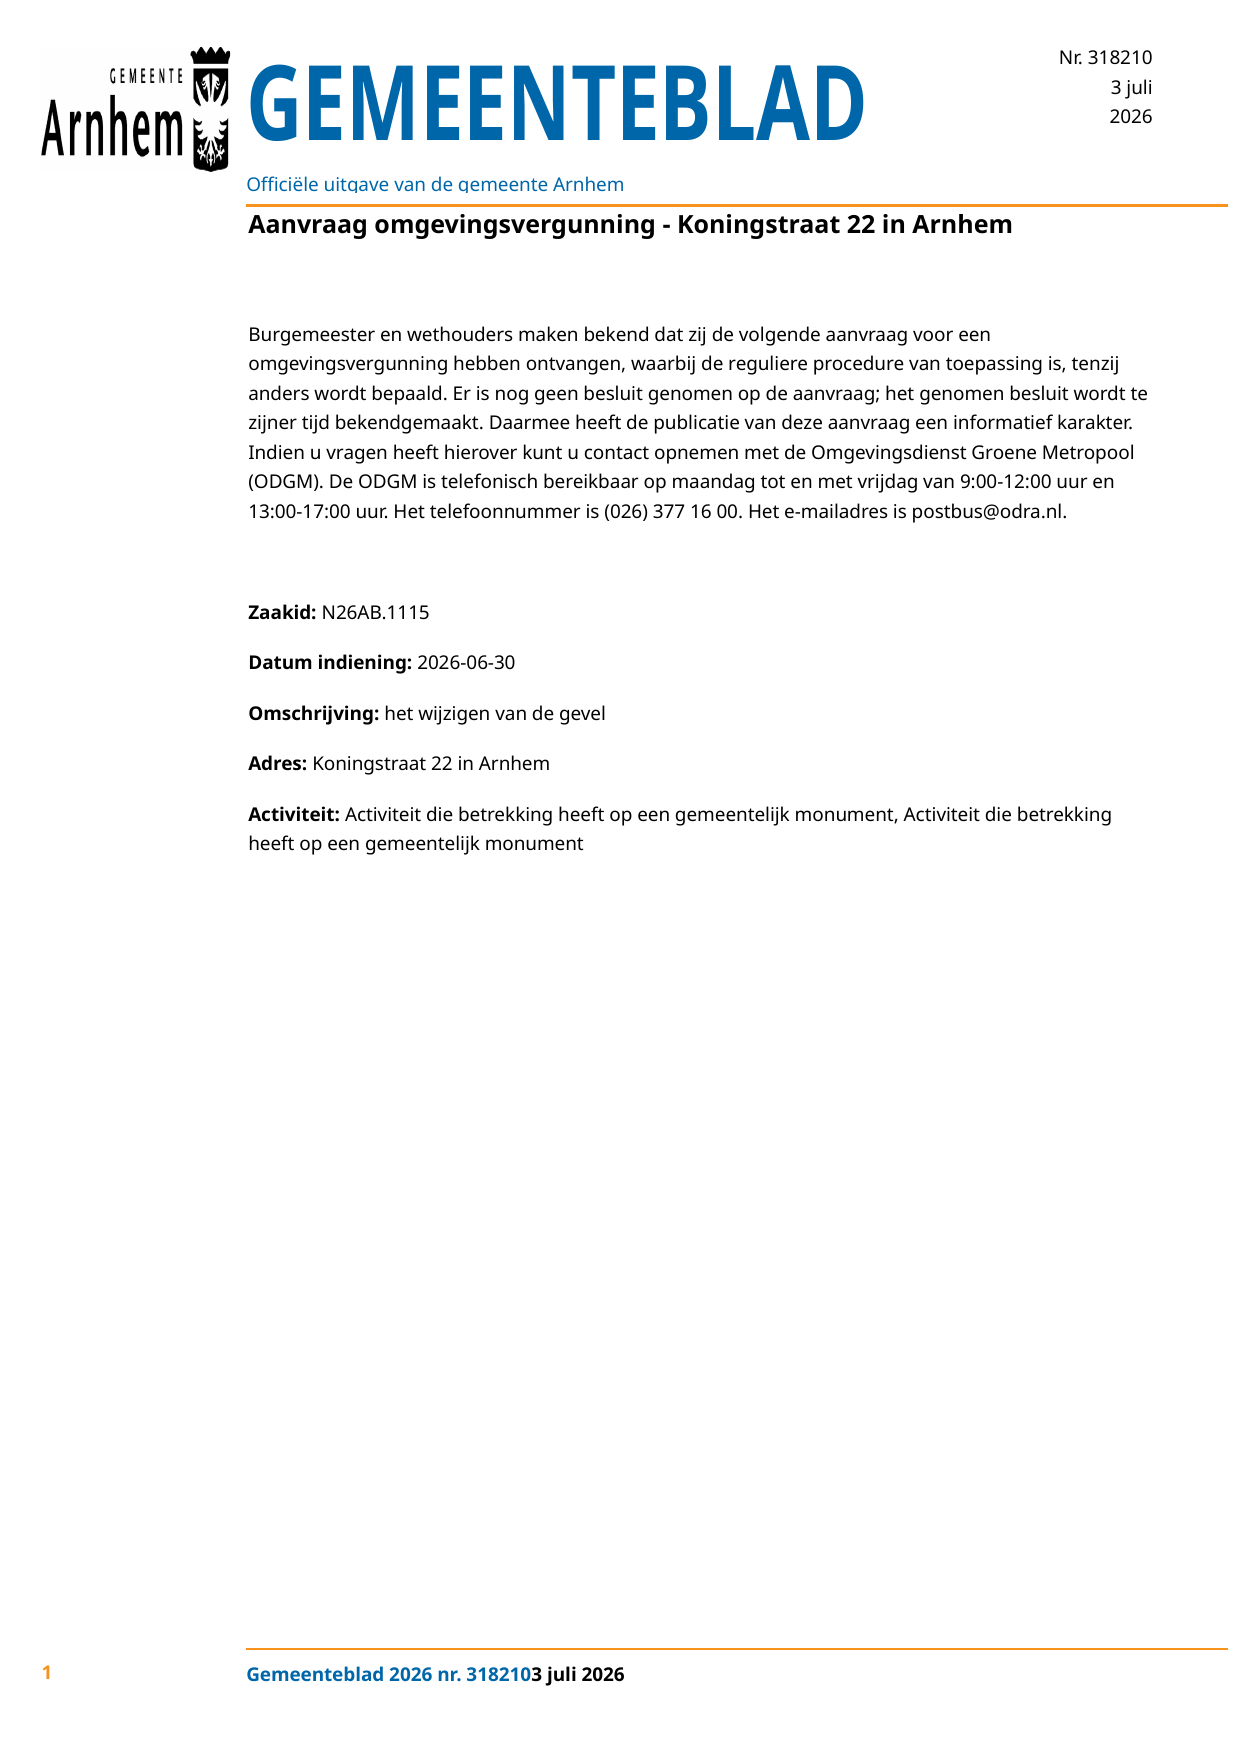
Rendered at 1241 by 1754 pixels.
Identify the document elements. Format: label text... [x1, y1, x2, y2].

text Adres: Koningstraat 22 in Arnhem [248, 750, 1152, 776]
text Aanvraag omgevingsvergunning - Koningstraat 22 in Arnhem [248, 207, 1152, 241]
text Activiteit: Activiteit die betrekking heeft op een gemeentelijk monument, Activiteit die betrekking heeft op een gemeentelijk monument [248, 801, 1152, 856]
text Datum indiening: 2026-06-30 [248, 649, 1152, 675]
picture [41, 47, 231, 172]
text Burgemeester en wethouders maken bekend dat zij de volgende aanvraag voor een omgevingsvergunning hebben ontvangen, waarbij de reguliere procedure van toepassing is, tenzij anders wordt bepaald. Er is nog geen besluit genomen op de aanvraag; het genomen besluit wordt te zijner tijd bekendgemaakt. Daarmee heeft de publicatie van deze aanvraag een informatief karakter. Indien u vragen heeft hierover kunt u contact opnemen met de Omgevingsdienst Groene Metropool (ODGM). De ODGM is telefonisch bereikbaar op maandag tot en met vrijdag van 9:00-12:00 uur en 13:00-17:00 uur. Het telefoonnummer is (026) 377 16 00. Het e-mailadres is postbus@odra.nl. [248, 321, 1152, 524]
text Omschrijving: het wijzigen van de gevel [248, 700, 1152, 726]
text Zaakid: N26AB.1115 [248, 599, 1152, 625]
